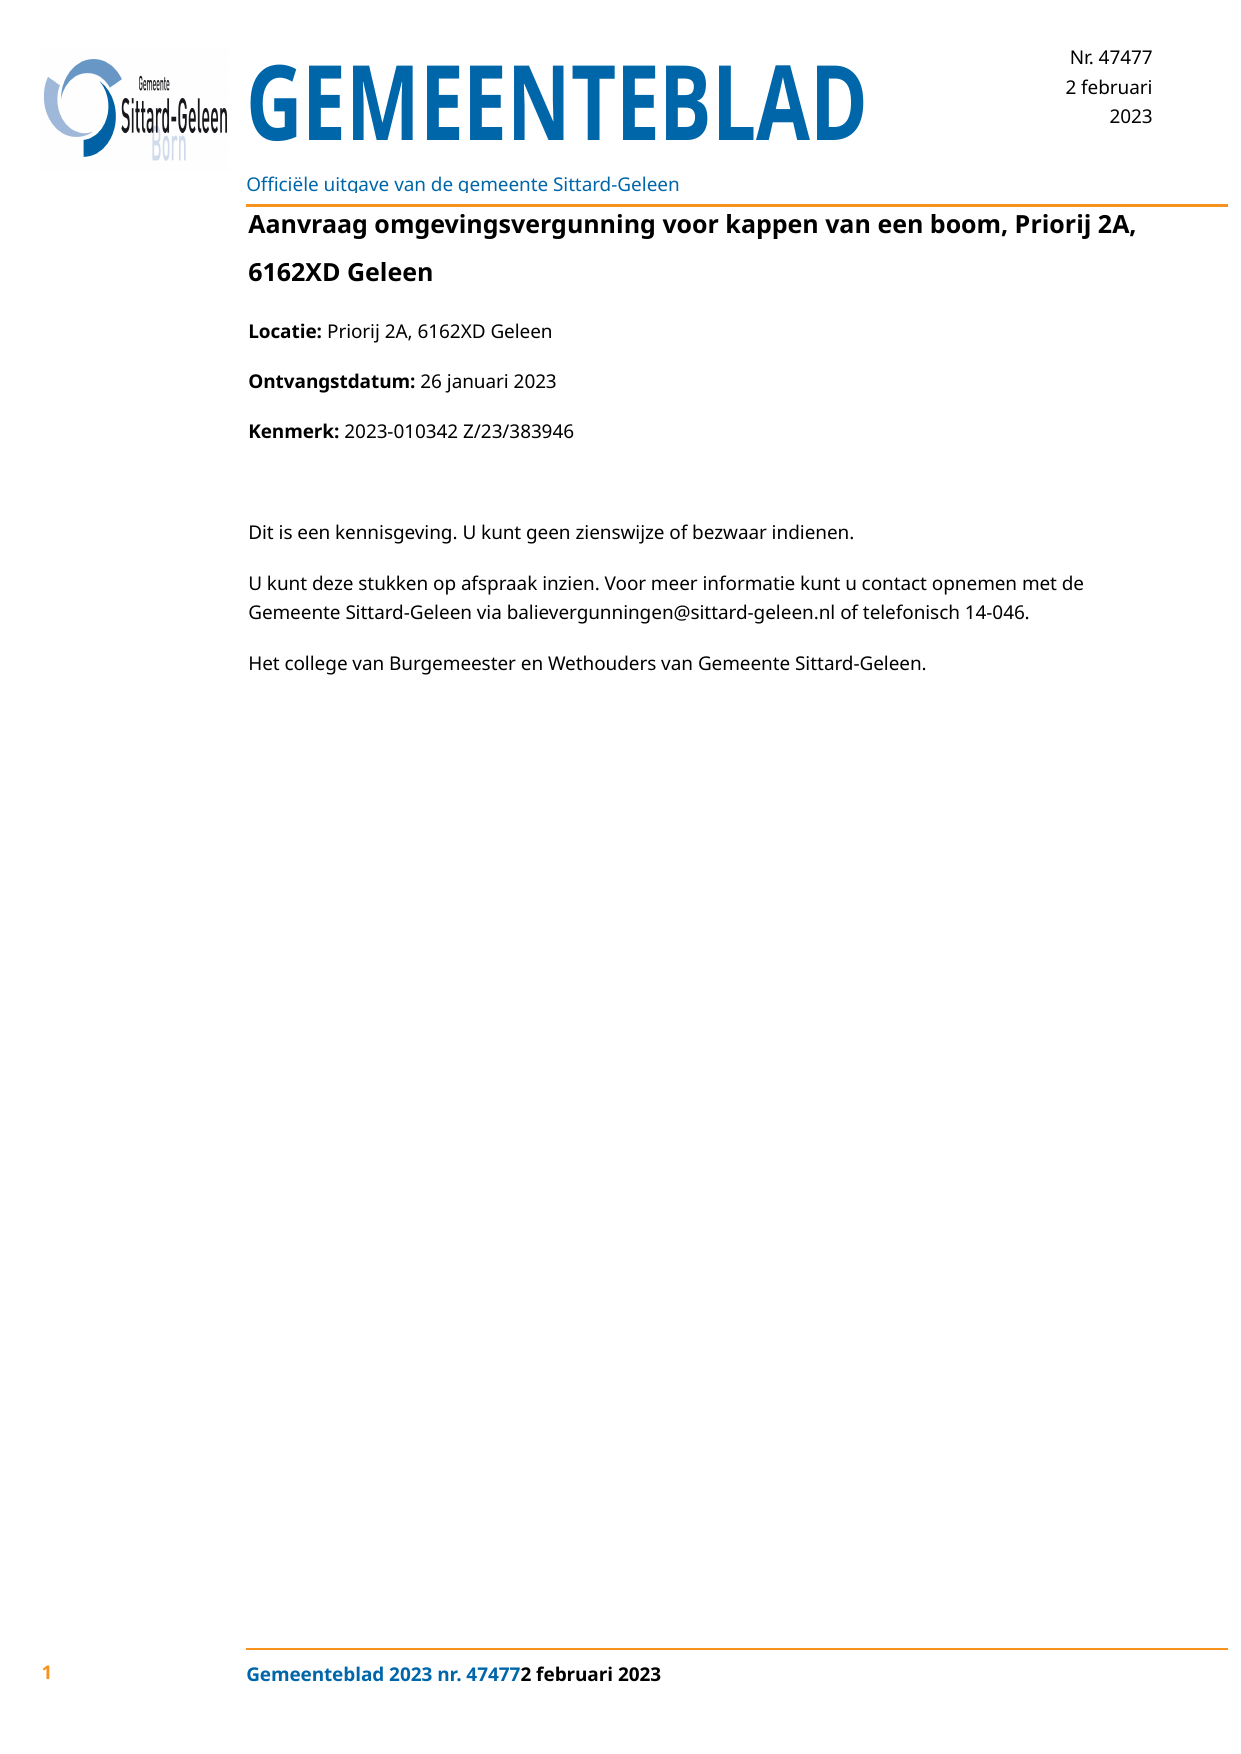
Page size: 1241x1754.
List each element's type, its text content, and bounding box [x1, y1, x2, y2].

text Kenmerk: 2023-010342 Z/23/383946 [248, 419, 1152, 444]
picture [41, 47, 231, 172]
text Ontvangstdatum: 26 januari 2023 [248, 368, 1152, 394]
text Locatie: Priorij 2A, 6162XD Geleen [248, 318, 1152, 344]
text Dit is een kennisgeving. U kunt geen zienswijze of bezwaar indienen. [248, 519, 1152, 545]
text U kunt deze stukken op afspraak inzien. Voor meer informatie kunt u contact opnemen met de Gemeente Sittard-Geleen via balievergunningen@sittard-geleen.nl of telefonisch 14-046. [248, 570, 1152, 625]
text Het college van Burgemeester en Wethouders van Gemeente Sittard-Geleen. [248, 650, 1152, 676]
text Aanvraag omgevingsvergunning voor kappen van een boom, Priorij 2A, 6162XD Geleen [248, 207, 1152, 288]
